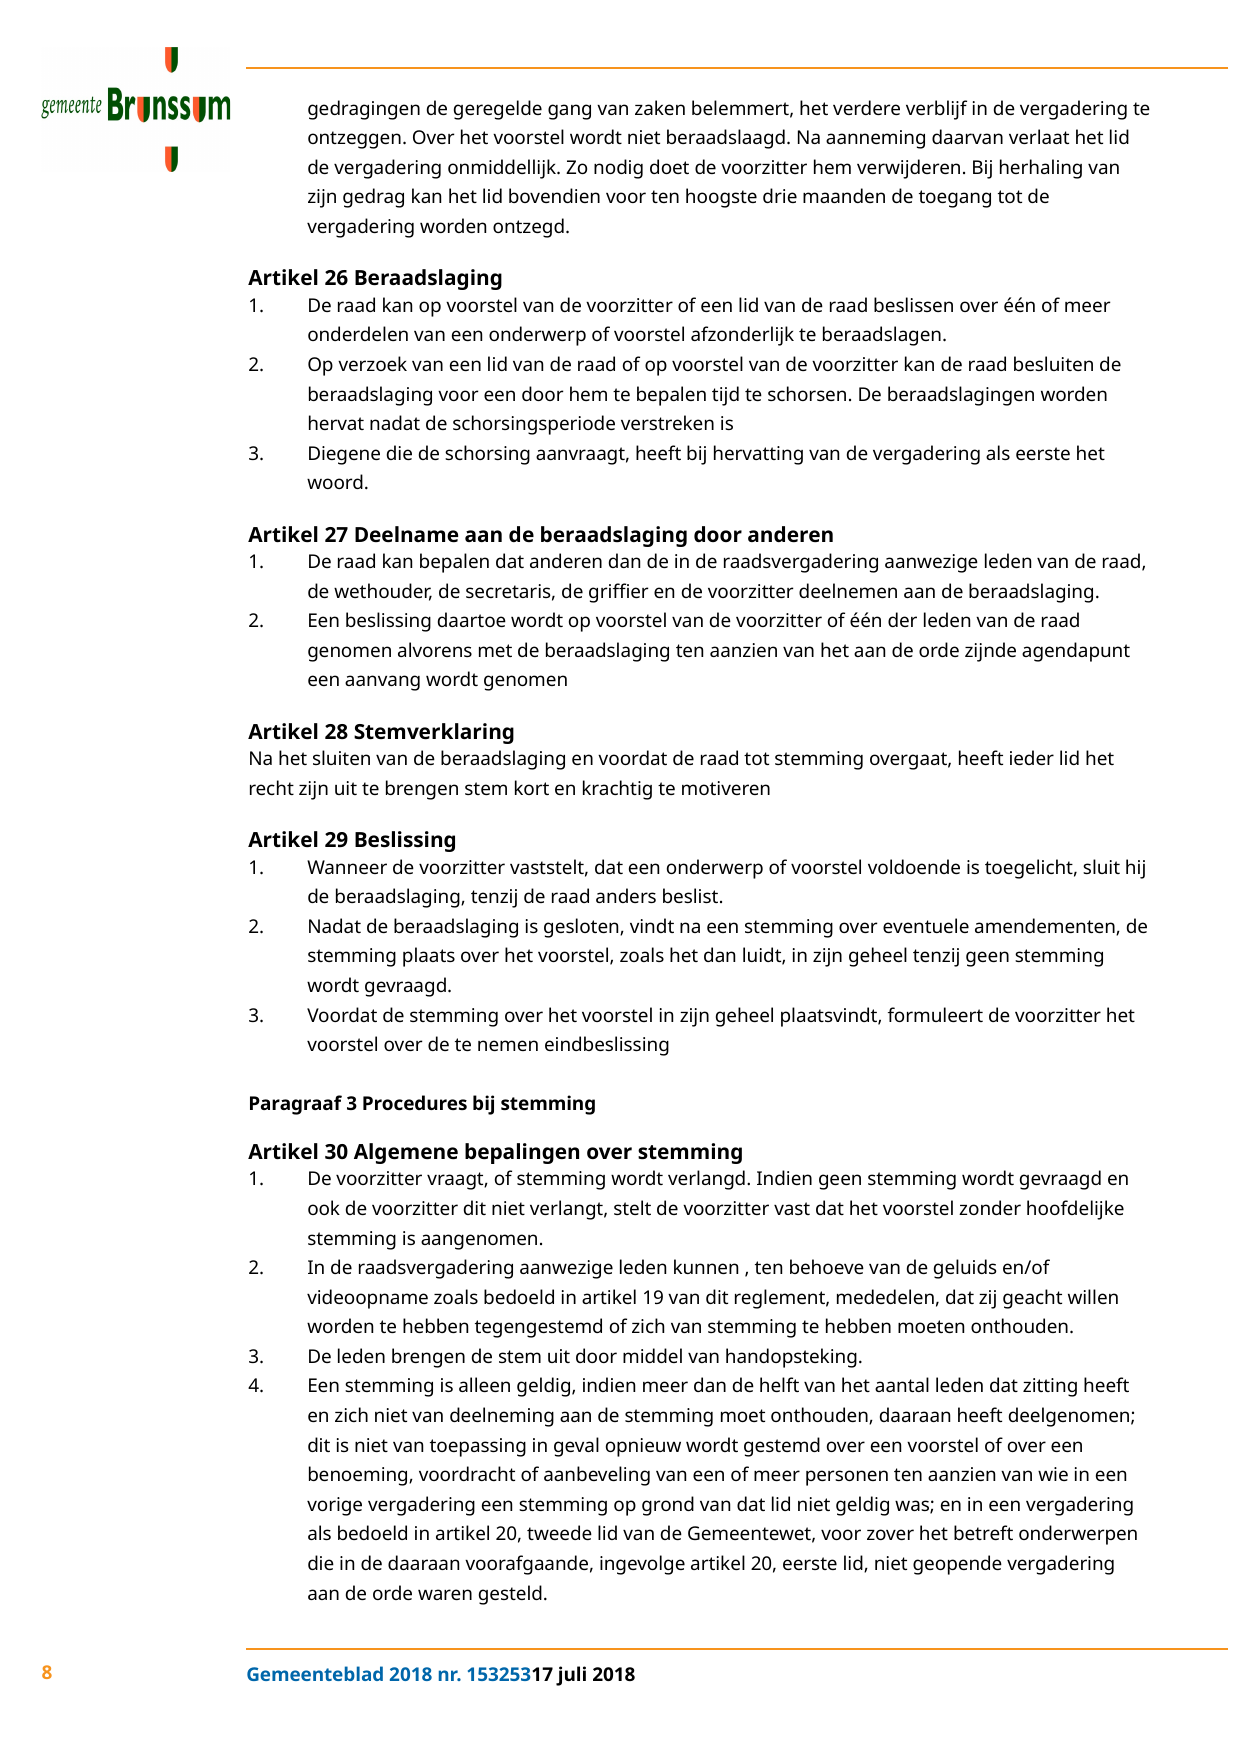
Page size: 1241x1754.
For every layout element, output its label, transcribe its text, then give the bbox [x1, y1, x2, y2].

picture [41, 47, 231, 172]
text Artikel 29 Beslissing [248, 826, 1152, 854]
list Wanneer de voorzitter vaststelt, dat een onderwerp of voorstel voldoende is toegelicht, sluit hij de beraadslaging, tenzij de raad anders beslist. [248, 854, 1152, 909]
list Diegene die de schorsing aanvraagt, heeft bij hervatting van de vergadering als eerste het woord. [248, 440, 1152, 495]
list In de raadsvergadering aanwezige leden kunnen , ten behoeve van de geluids en/of videoopname zoals bedoeld in artikel 19 van dit reglement, mededelen, dat zij geacht willen worden te hebben tegengestemd of zich van stemming te hebben moeten onthouden. [248, 1254, 1152, 1339]
list De raad kan bepalen dat anderen dan de in de raadsvergadering aanwezige leden van de raad, de wethouder, de secretaris, de griffier en de voorzitter deelnemen aan de beraadslaging. [248, 548, 1152, 604]
list Voordat de stemming over het voorstel in zijn geheel plaatsvindt, formuleert de voorzitter het voorstel over de te nemen eindbeslissing [248, 1002, 1152, 1057]
list De raad kan op voorstel van de voorzitter of een lid van de raad beslissen over één of meer onderdelen van een onderwerp of voorstel afzonderlijk te beraadslagen. [248, 292, 1152, 347]
list Nadat de beraadslaging is gesloten, vindt na een stemming over eventuele amendementen, de stemming plaats over het voorstel, zoals het dan luidt, in zijn geheel tenzij geen stemming wordt gevraagd. [248, 913, 1152, 998]
text Artikel 27 Deelname aan de beraadslaging door anderen [248, 520, 1152, 548]
list Een stemming is alleen geldig, indien meer dan de helft van het aantal leden dat zitting heeft en zich niet van deelneming aan de stemming moet onthouden, daaraan heeft deelgenomen; dit is niet van toepassing in geval opnieuw wordt gestemd over een voorstel of over een benoeming, voordracht of aanbeveling van een of meer personen ten aanzien van wie in een vorige vergadering een stemming op grond van dat lid niet geldig was; en in een vergadering als bedoeld in artikel 20, tweede lid van de Gemeentewet, voor zover het betreft onderwerpen die in de daaraan voorafgaande, ingevolge artikel 20, eerste lid, niet geopende vergadering aan de orde waren gesteld. [248, 1373, 1152, 1606]
list De voorzitter vraagt, of stemming wordt verlangd. Indien geen stemming wordt gevraagd en ook de voorzitter dit niet verlangt, stelt de voorzitter vast dat het voorstel zonder hoofdelijke stemming is aangenomen. [248, 1166, 1152, 1251]
list Een beslissing daartoe wordt op voorstel van de voorzitter of één der leden van de raad genomen alvorens met de beraadslaging ten aanzien van het aan de orde zijnde agendapunt een aanvang wordt genomen [248, 607, 1152, 692]
list gedragingen de geregelde gang van zaken belemmert, het verdere verblijf in de vergadering te ontzeggen. Over het voorstel wordt niet beraadslaagd. Na aanneming daarvan verlaat het lid de vergadering onmiddellijk. Zo nodig doet de voorzitter hem verwijderen. Bij herhaling van zijn gedrag kan het lid bovendien voor ten hoogste drie maanden de toegang tot de vergadering worden ontzegd. [248, 95, 1152, 239]
text Artikel 28 Stemverklaring [248, 717, 1152, 746]
text Artikel 26 Beraadslaging [248, 263, 1152, 292]
text Paragraaf 3 Procedures bij stemming [248, 1091, 1152, 1116]
list De leden brengen de stem uit door middel van handopsteking. [248, 1343, 1152, 1369]
list Op verzoek van een lid van de raad of op voorstel van de voorzitter kan de raad besluiten de beraadslaging voor een door hem te bepalen tijd te schorsen. De beraadslagingen worden hervat nadat de schorsingsperiode verstreken is [248, 351, 1152, 436]
text Na het sluiten van de beraadslaging en voordat de raad tot stemming overgaat, heeft ieder lid het recht zijn uit te brengen stem kort en krachtig te motiveren [248, 746, 1152, 801]
text Artikel 30 Algemene bepalingen over stemming [248, 1137, 1152, 1166]
